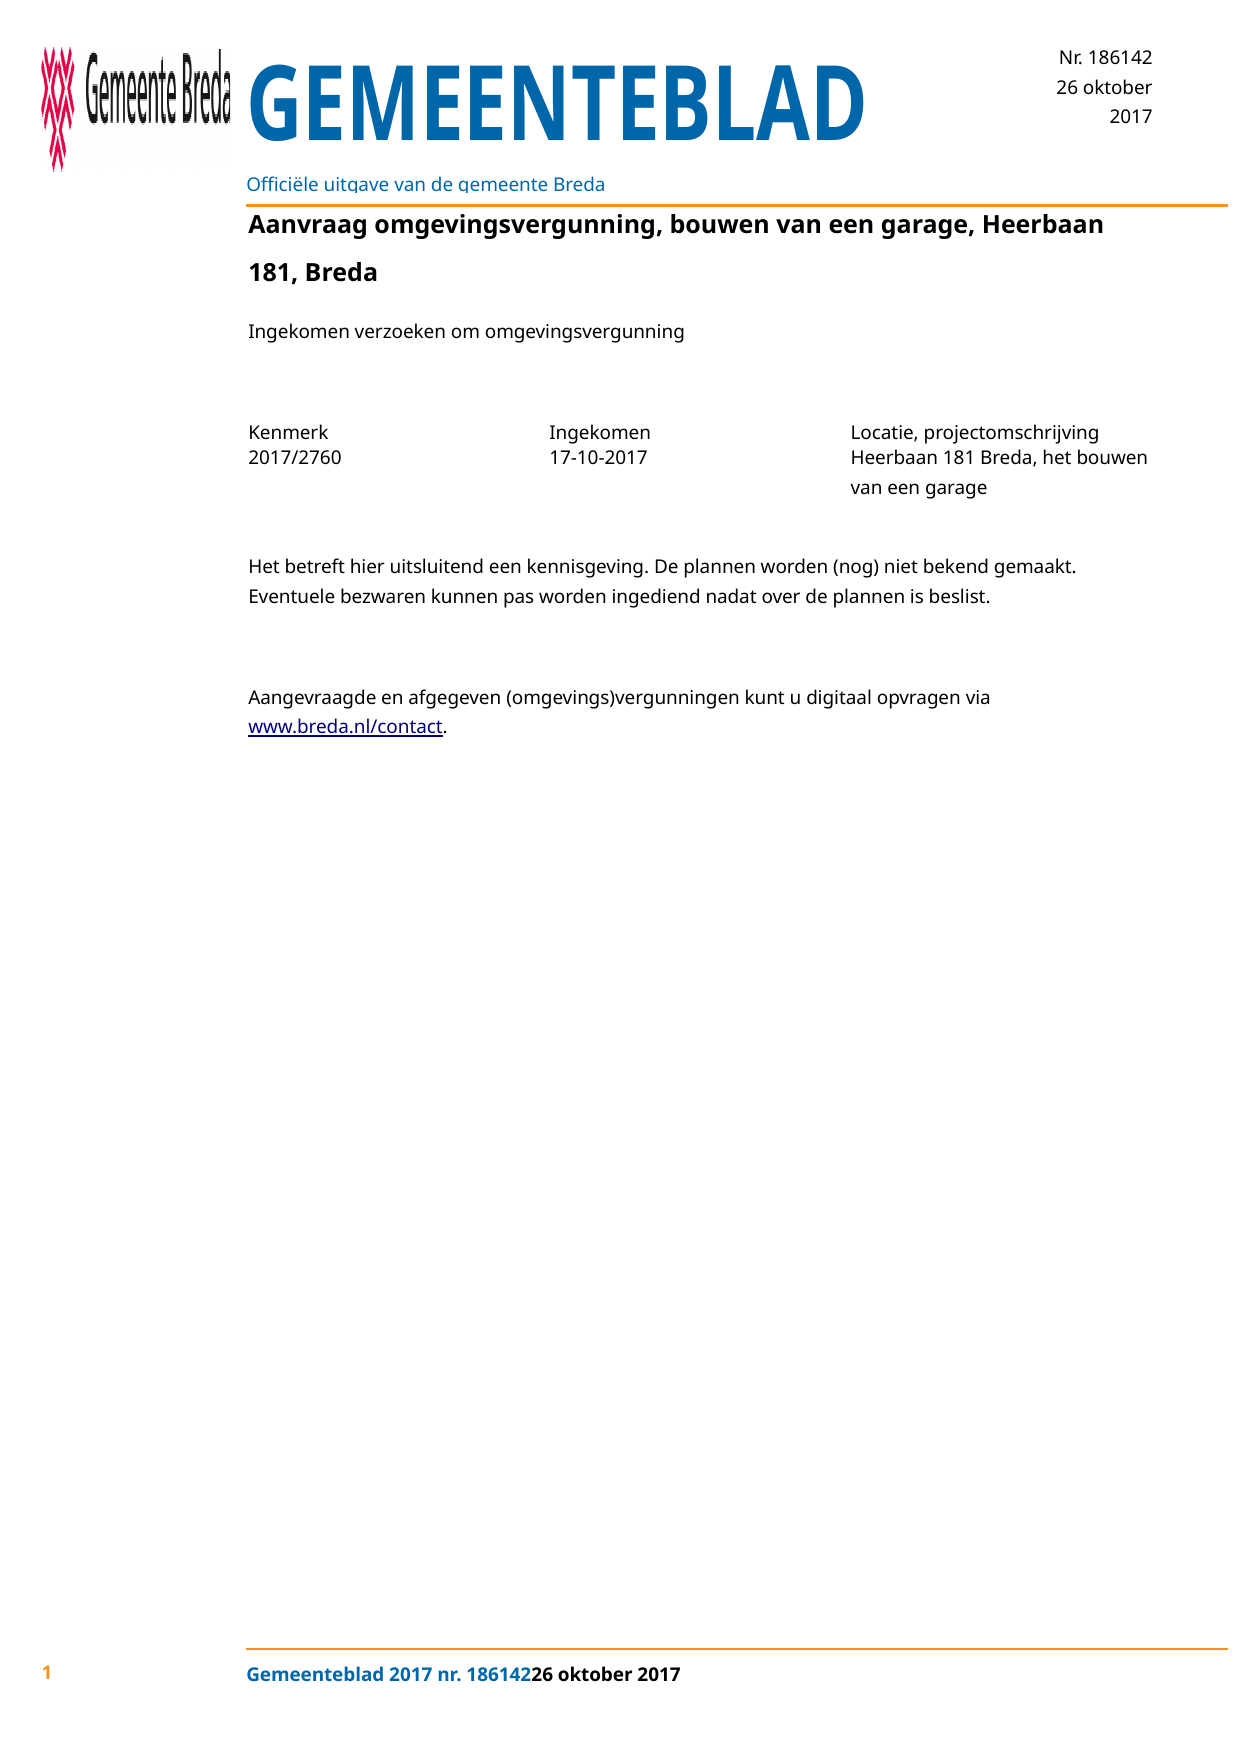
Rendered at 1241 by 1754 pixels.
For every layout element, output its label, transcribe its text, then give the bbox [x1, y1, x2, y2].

text Het betreft hier uitsluitend een kennisgeving. De plannen worden (nog) niet bekend gemaakt. Eventuele bezwaren kunnen pas worden ingediend nadat over de plannen is beslist. [248, 553, 1152, 609]
table_cell 17-10-2017 [549, 445, 850, 500]
table_cell 2017/2760 [248, 445, 549, 500]
table_header Kenmerk [248, 419, 549, 444]
table_header Locatie, projectomschrijving [850, 419, 1152, 444]
table_header Ingekomen [549, 419, 850, 444]
table_cell Heerbaan 181 Breda, het bouwen van een garage [850, 445, 1152, 500]
text Aanvraag omgevingsvergunning, bouwen van een garage, Heerbaan 181, Breda [248, 207, 1152, 288]
text Aangevraagde en afgegeven (omgevings)vergunningen kunt u digitaal opvragen via www.breda.nl/contact. [248, 684, 1152, 739]
text Ingekomen verzoeken om omgevingsvergunning [248, 318, 1152, 344]
picture [41, 47, 231, 172]
